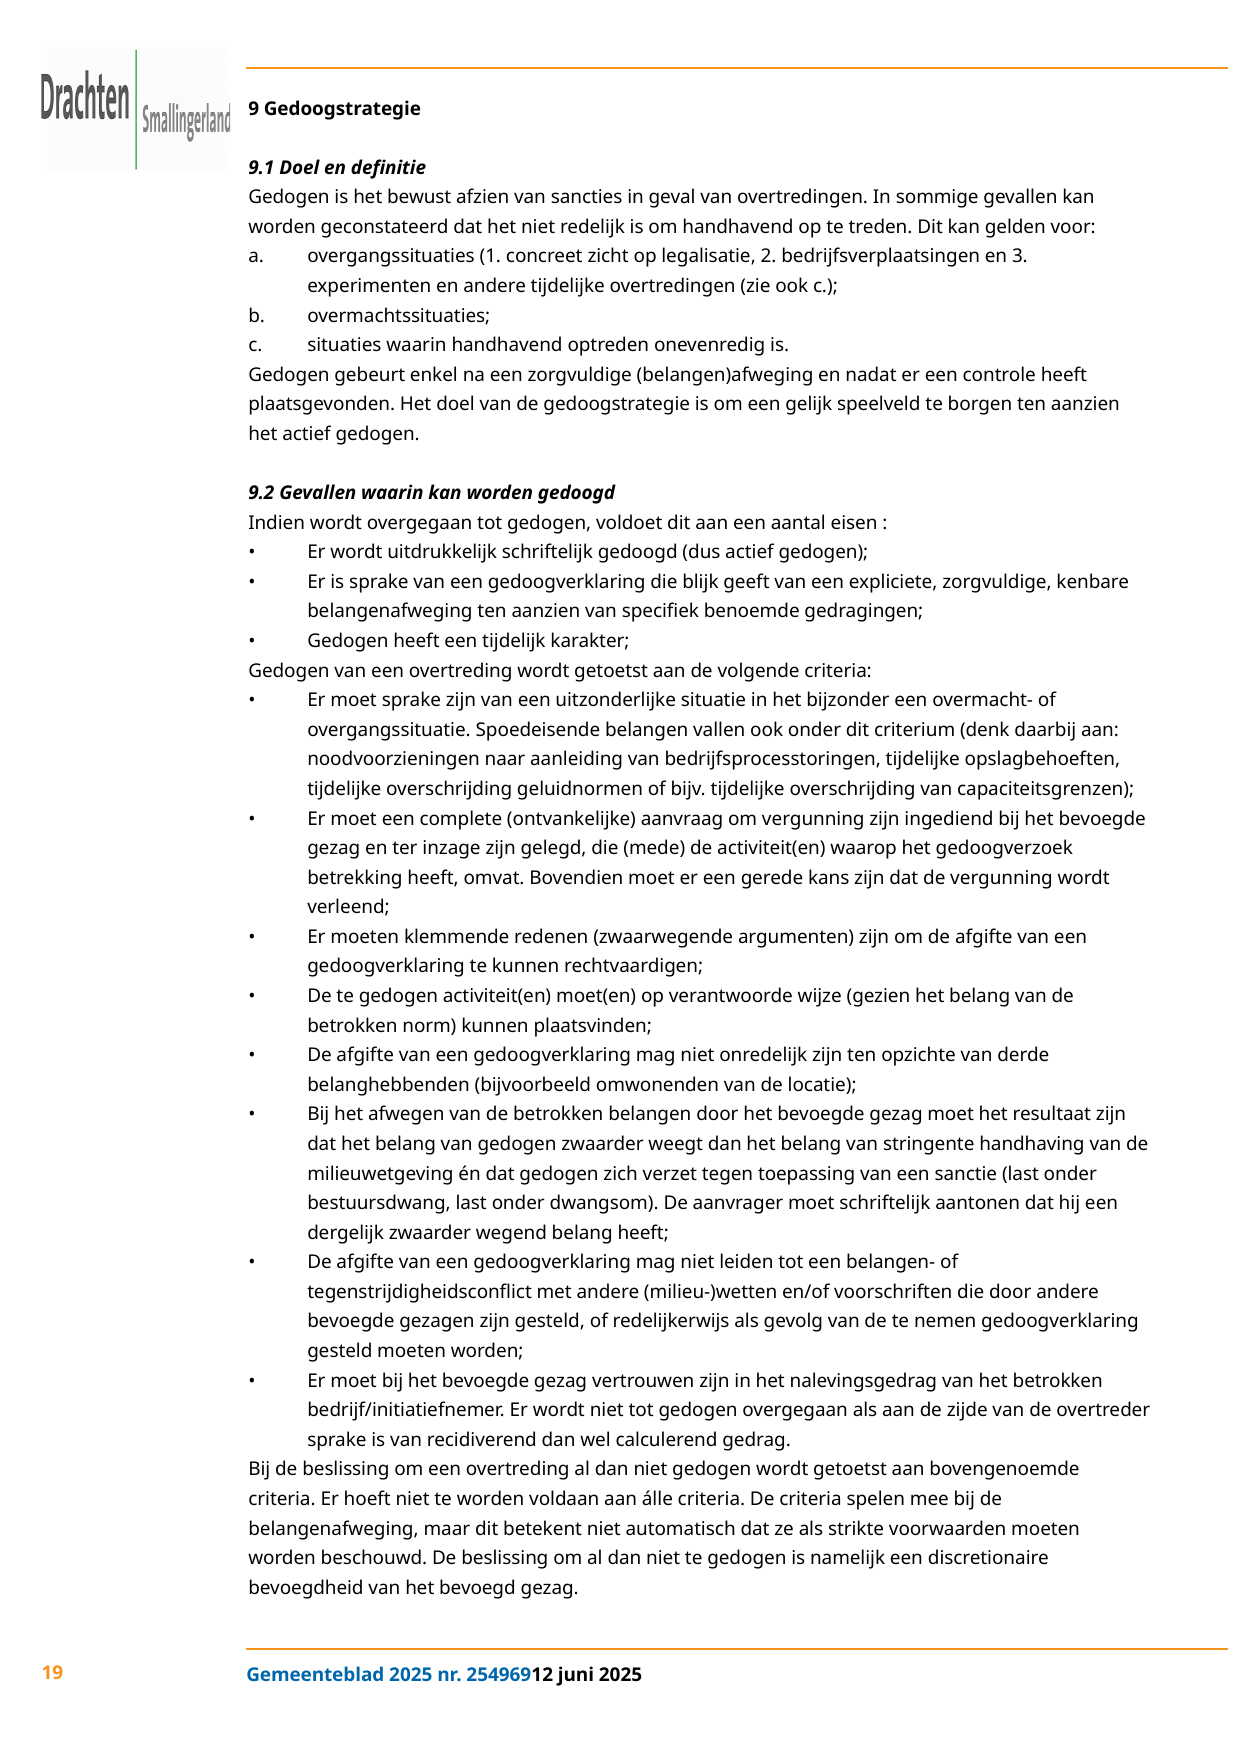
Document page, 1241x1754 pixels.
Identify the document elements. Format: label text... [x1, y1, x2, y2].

list Er moet sprake zijn van een uitzonderlijke situatie in het bijzonder een overmacht- of overgangssituatie. Spoedeisende belangen vallen ook onder dit criterium (denk daarbij aan: noodvoorzieningen naar aanleiding van bedrijfsprocesstoringen, tijdelijke opslagbehoeften, tijdelijke overschrijding geluidnormen of bijv. tijdelijke overschrijding van capaciteitsgrenzen); [248, 686, 1152, 801]
text Gedogen is het bewust afzien van sancties in geval van overtredingen. In sommige gevallen kan worden geconstateerd dat het niet redelijk is om handhavend op te treden. Dit kan gelden voor: [248, 183, 1152, 239]
list De afgifte van een gedoogverklaring mag niet onredelijk zijn ten opzichte van derde belanghebbenden (bijvoorbeeld omwonenden van de locatie); [248, 1041, 1152, 1097]
list Er is sprake van een gedoogverklaring die blijk geeft van een expliciete, zorgvuldige, kenbare belangenafweging ten aanzien van specifiek benoemde gedragingen; [248, 568, 1152, 623]
text Bij de beslissing om een overtreding al dan niet gedogen wordt getoetst aan bovengenoemde criteria. Er hoeft niet te worden voldaan aan álle criteria. De criteria spelen mee bij de belangenafweging, maar dit betekent niet automatisch dat ze als strikte voorwaarden moeten worden beschouwd. De beslissing om al dan niet te gedogen is namelijk een discretionaire bevoegdheid van het bevoegd gezag. [248, 1456, 1152, 1600]
list overmachtssituaties; [248, 302, 1152, 328]
text 9.1 Doel en definitie [248, 154, 1152, 180]
list Er moet bij het bevoegde gezag vertrouwen zijn in het nalevingsgedrag van het betrokken bedrijf/initiatiefnemer. Er wordt niet tot gedogen overgegaan als aan de zijde van de overtreder sprake is van recidiverend dan wel calculerend gedrag. [248, 1367, 1152, 1452]
list Er wordt uitdrukkelijk schriftelijk gedoogd (dus actief gedogen); [248, 538, 1152, 564]
text Gedogen gebeurt enkel na een zorgvuldige (belangen)afweging en nadat er een controle heeft plaatsgevonden. Het doel van de gedoogstrategie is om een gelijk speelveld te borgen ten aanzien het actief gedogen. [248, 361, 1152, 446]
list De afgifte van een gedoogverklaring mag niet leiden tot een belangen- of tegenstrijdigheidsconflict met andere (milieu-)wetten en/of voorschriften die door andere bevoegde gezagen zijn gesteld, of redelijkerwijs als gevolg van de te nemen gedoogverklaring gesteld moeten worden; [248, 1248, 1152, 1363]
list overgangssituaties (1. concreet zicht op legalisatie, 2. bedrijfsverplaatsingen en 3. experimenten en andere tijdelijke overtredingen (zie ook c.); [248, 243, 1152, 298]
list situaties waarin handhavend optreden onevenredig is. [248, 331, 1152, 357]
text 9 Gedoogstrategie [248, 95, 1152, 121]
list Er moeten klemmende redenen (zwaarwegende argumenten) zijn om de afgifte van een gedoogverklaring te kunnen rechtvaardigen; [248, 923, 1152, 978]
list Bij het afwegen van de betrokken belangen door het bevoegde gezag moet het resultaat zijn dat het belang van gedogen zwaarder weegt dan het belang van stringente handhaving van de milieuwetgeving én dat gedogen zich verzet tegen toepassing van een sanctie (last onder bestuursdwang, last onder dwangsom). De aanvrager moet schriftelijk aantonen dat hij een dergelijk zwaarder wegend belang heeft; [248, 1101, 1152, 1245]
text 9.2 Gevallen waarin kan worden gedoogd [248, 479, 1152, 505]
picture [41, 47, 231, 172]
list De te gedogen activiteit(en) moet(en) op verantwoorde wijze (gezien het belang van de betrokken norm) kunnen plaatsvinden; [248, 982, 1152, 1038]
text Gedogen van een overtreding wordt getoetst aan de volgende criteria: [248, 657, 1152, 683]
list Gedogen heeft een tijdelijk karakter; [248, 627, 1152, 653]
text Indien wordt overgegaan tot gedogen, voldoet dit aan een aantal eisen : [248, 509, 1152, 535]
list Er moet een complete (ontvankelijke) aanvraag om vergunning zijn ingediend bij het bevoegde gezag en ter inzage zijn gelegd, die (mede) de activiteit(en) waarop het gedoogverzoek betrekking heeft, omvat. Bovendien moet er een gerede kans zijn dat de vergunning wordt verleend; [248, 805, 1152, 919]
